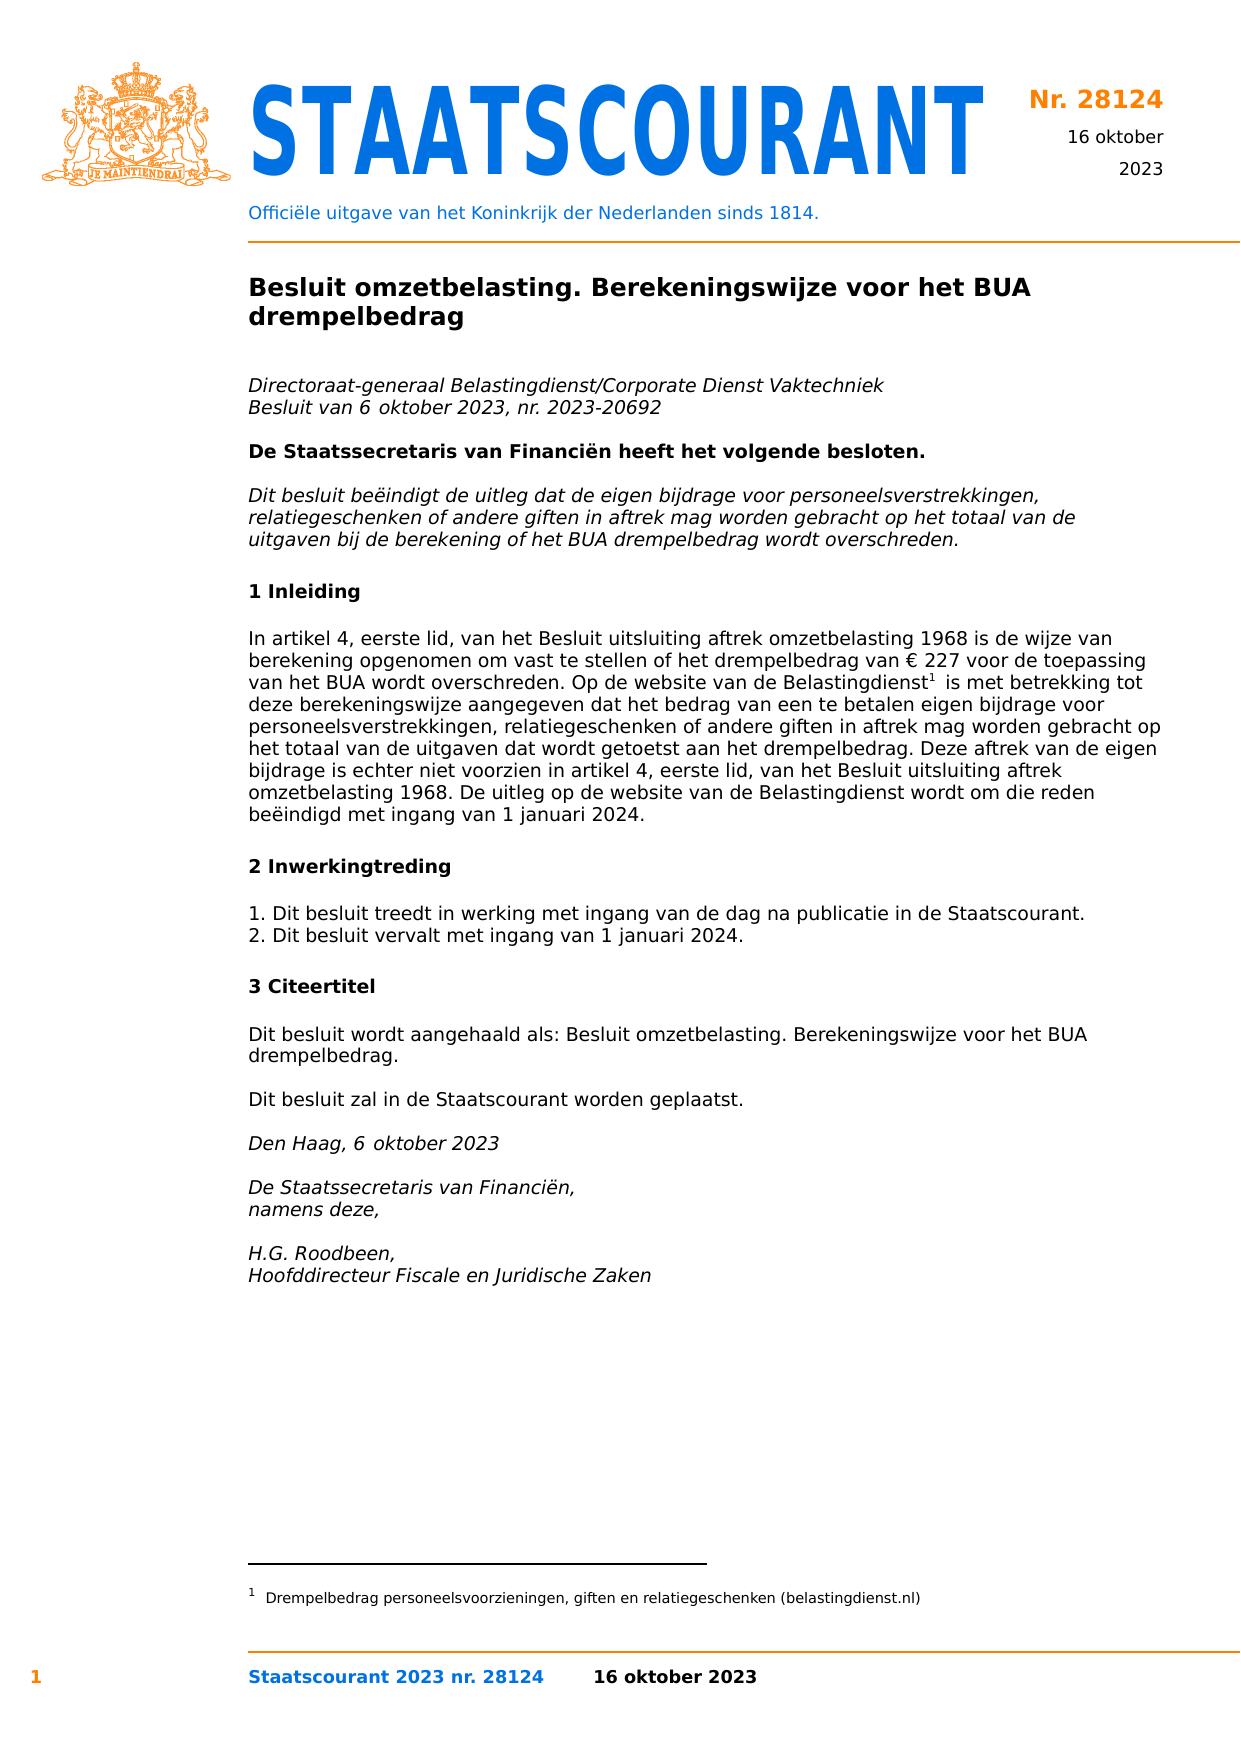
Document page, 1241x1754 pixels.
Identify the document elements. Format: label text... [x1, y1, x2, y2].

table_header STAATSCOURANT [248, 62, 998, 203]
text Dit besluit zal in de Staatscourant worden geplaatst. [248, 1089, 1163, 1111]
text De Staatssecretaris van Financiën heeft het volgende besloten. [248, 441, 1163, 463]
text Dit besluit wordt aangehaald als: Besluit omzetbelasting. Berekeningswijze voor het BUA drempelbedrag. [248, 1023, 1163, 1067]
text Besluit van 6 oktober 2023, nr. 2023-20692 [248, 397, 1163, 419]
subtitle 2 Inwerkingtreding [248, 856, 1163, 877]
text 1. Dit besluit treedt in werking met ingang van de dag na publicatie in de Staatscourant. [248, 902, 1163, 924]
text Directoraat-generaal Belastingdienst/Corporate Dienst Vaktechniek [248, 375, 1163, 397]
table_header Nr. 28124 [998, 62, 1240, 121]
text Den Haag, 6 oktober 2023 [248, 1133, 1163, 1155]
text In artikel 4, eerste lid, van het Besluit uitsluiting aftrek omzetbelasting 1968 is de wijze van berekening opgenomen om vast te stellen of het drempelbedrag van € 227 voor de toepassing van het BUA wordt overschreden. Op de website van de Belastingdienst is met betrekking tot deze berekeningswijze aangegeven dat het bedrag van een te betalen eigen bijdrage voor personeelsverstrekkingen, relatiegeschenken of andere giften in aftrek mag worden gebracht op het totaal van de uitgaven dat wordt getoetst aan het drempelbedrag. Deze aftrek van de eigen bijdrage is echter niet voorzien in artikel 4, eerste lid, van het Besluit uitsluiting aftrek omzetbelasting 1968. De uitleg op de website van de Belastingdienst wordt om die reden beëindigd met ingang van 1 januari 2024. [248, 628, 1163, 826]
text Dit besluit beëindigt de uitleg dat de eigen bijdrage voor personeelsverstrekkingen, relatiegeschenken of andere giften in aftrek mag worden gebracht op het totaal van de uitgaven bij de berekening of het BUA drempelbedrag wordt overschreden. [248, 485, 1163, 551]
subtitle Besluit omzetbelasting. Berekeningswijze voor het BUA drempelbedrag [248, 273, 1163, 331]
table_cell Officiële uitgave van het Koninkrijk der Nederlanden sinds 1814. [248, 203, 1240, 241]
table_cell 16 oktober [998, 121, 1240, 153]
subtitle 1 Inleiding [248, 581, 1163, 603]
text 2. Dit besluit vervalt met ingang van 1 januari 2024. [248, 924, 1163, 946]
table_header [25, 62, 248, 241]
table_cell 2023 [998, 153, 1240, 203]
subtitle 3 Citeertitel [248, 976, 1163, 998]
picture [41, 62, 231, 186]
text De Staatssecretaris van Financiën, namens deze, H.G. Roodbeen, Hoofddirecteur Fiscale en Juridische Zaken [248, 1177, 1163, 1287]
text Drempelbedrag personeelsvoorzieningen, giften en relatiegeschenken (belastingdienst.nl) [248, 1586, 1163, 1608]
